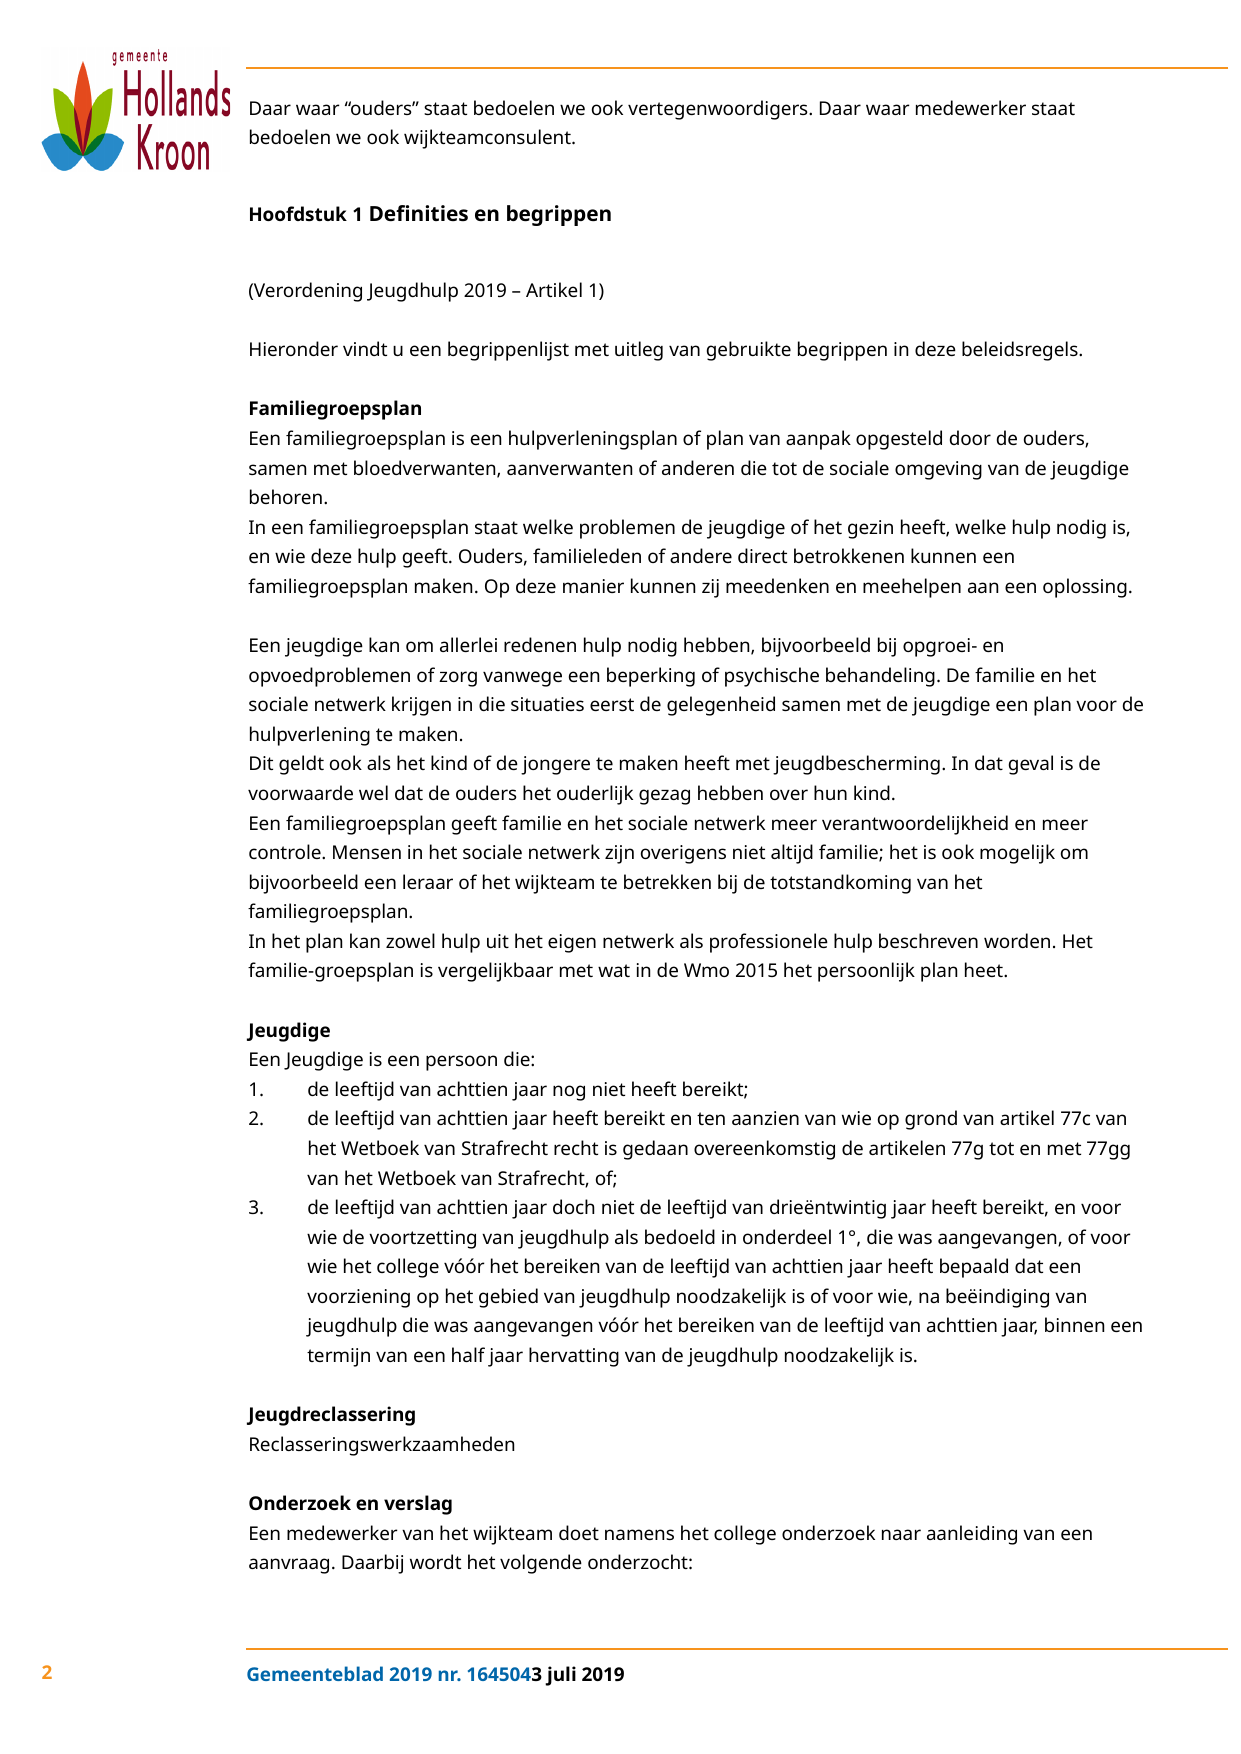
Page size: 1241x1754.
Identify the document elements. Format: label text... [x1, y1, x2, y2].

text Een jeugdige kan om allerlei redenen hulp nodig hebben, bijvoorbeeld bij opgroei- en opvoedproblemen of zorg vanwege een beperking of psychische behandeling. De familie en het sociale netwerk krijgen in die situaties eerst de gelegenheid samen met de jeugdige een plan voor de hulpverlening te maken. [248, 632, 1152, 747]
text In een familiegroepsplan staat welke problemen de jeugdige of het gezin heeft, welke hulp nodig is, en wie deze hulp geeft. Ouders, familieleden of andere direct betrokkenen kunnen een familiegroepsplan maken. Op deze manier kunnen zij meedenken en meehelpen aan een oplossing. [248, 514, 1152, 599]
text Een familiegroepsplan geeft familie en het sociale netwerk meer verantwoordelijkheid en meer controle. Mensen in het sociale netwerk zijn overigens niet altijd familie; het is ook mogelijk om bijvoorbeeld een leraar of het wijkteam te betrekken bij de totstandkoming van het familiegroepsplan. [248, 810, 1152, 924]
text Familiegroepsplan [248, 396, 1152, 421]
text Reclasseringswerkzaamheden [248, 1431, 1152, 1457]
text Jeugdreclassering [248, 1401, 1152, 1427]
list de leeftijd van achttien jaar heeft bereikt en ten aanzien van wie op grond van artikel 77c van het Wetboek van Strafrecht recht is gedaan overeenkomstig de artikelen 77g tot en met 77gg van het Wetboek van Strafrecht, of; [248, 1106, 1152, 1191]
list de leeftijd van achttien jaar nog niet heeft bereikt; [248, 1076, 1152, 1102]
text Daar waar “ouders” staat bedoelen we ook vertegenwoordigers. Daar waar medewerker staat bedoelen we ook wijkteamconsulent. [248, 95, 1152, 150]
picture [41, 47, 231, 172]
list de leeftijd van achttien jaar doch niet de leeftijd van drieëntwintig jaar heeft bereikt, en voor wie de voortzetting van jeugdhulp als bedoeld in onderdeel 1°, die was aangevangen, of voor wie het college vóór het bereiken van de leeftijd van achttien jaar heeft bepaald dat een voorziening op het gebied van jeugdhulp noodzakelijk is of voor wie, na beëindiging van jeugdhulp die was aangevangen vóór het bereiken van de leeftijd van achttien jaar, binnen een termijn van een half jaar hervatting van de jeugdhulp noodzakelijk is. [248, 1194, 1152, 1368]
text In het plan kan zowel hulp uit het eigen netwerk als professionele hulp beschreven worden. Het familie-groepsplan is vergelijkbaar met wat in de Wmo 2015 het persoonlijk plan heet. [248, 928, 1152, 983]
text Een familiegroepsplan is een hulpverleningsplan of plan van aanpak opgesteld door de ouders, samen met bloedverwanten, aanverwanten of anderen die tot de sociale omgeving van de jeugdige behoren. [248, 425, 1152, 510]
text Hoofdstuk 1 Definities en begrippen [248, 199, 1152, 228]
text Onderzoek en verslag [248, 1490, 1152, 1516]
text Een Jeugdige is een persoon die: [248, 1046, 1152, 1072]
text Jeugdige [248, 1017, 1152, 1043]
text (Verordening Jeugdhulp 2019 – Artikel 1) [248, 277, 1152, 303]
text Hieronder vindt u een begrippenlijst met uitleg van gebruikte begrippen in deze beleidsregels. [248, 336, 1152, 362]
text Dit geldt ook als het kind of de jongere te maken heeft met jeugdbescherming. In dat geval is de voorwaarde wel dat de ouders het ouderlijk gezag hebben over hun kind. [248, 751, 1152, 806]
text Een medewerker van het wijkteam doet namens het college onderzoek naar aanleiding van een aanvraag. Daarbij wordt het volgende onderzocht: [248, 1520, 1152, 1575]
